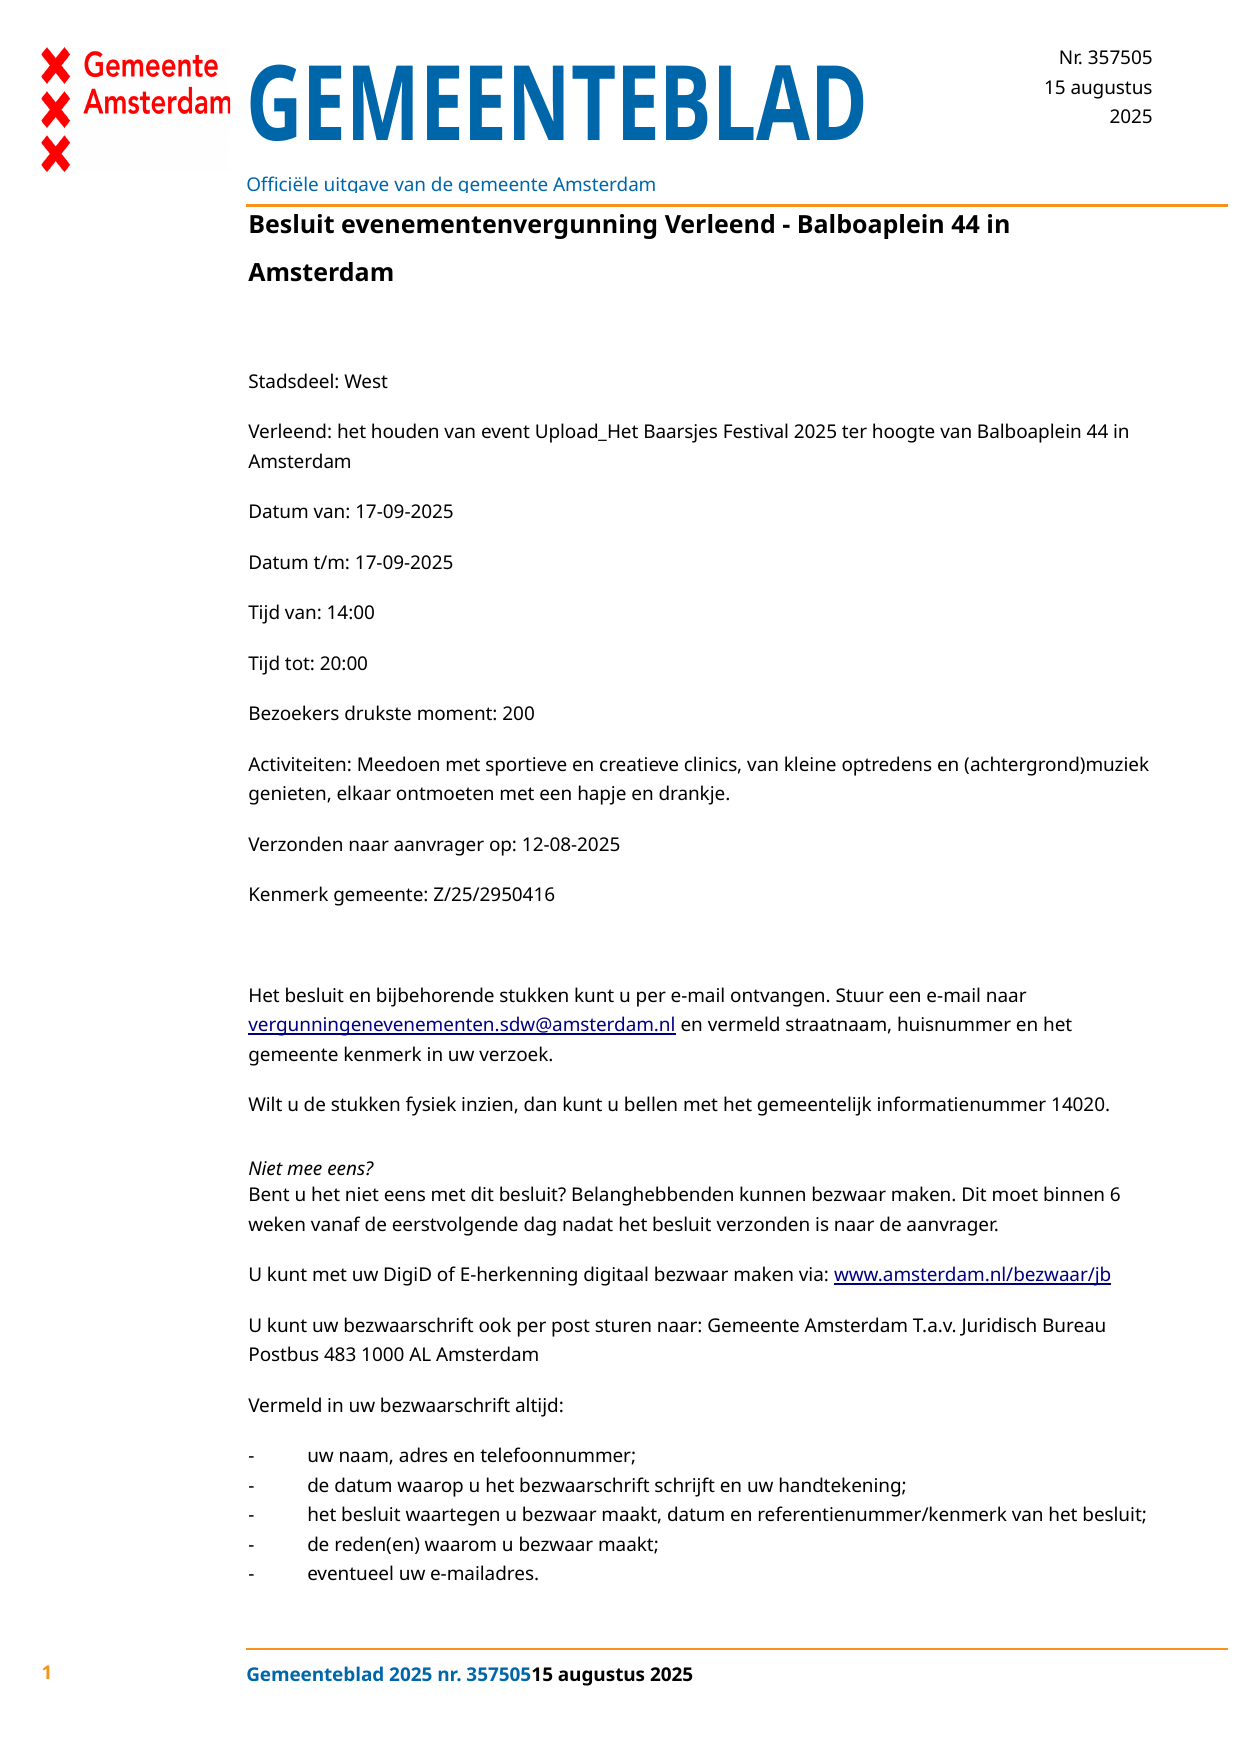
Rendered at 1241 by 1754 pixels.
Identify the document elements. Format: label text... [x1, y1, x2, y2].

text Tijd van: 14:00 [248, 599, 1152, 625]
text Kenmerk gemeente: Z/25/2950416 [248, 881, 1152, 907]
text Bezoekers drukste moment: 200 [248, 700, 1152, 726]
text Het besluit en bijbehorende stukken kunt u per e-mail ontvangen. Stuur een e-mail naar vergunningenevenementen.sdw@amsterdam.nl en vermeld straatnaam, huisnummer en het gemeente kenmerk in uw verzoek. [248, 982, 1152, 1067]
text Bent u het niet eens met dit besluit? Belanghebbenden kunnen bezwaar maken. Dit moet binnen 6 weken vanaf de eerstvolgende dag nadat het besluit verzonden is naar de aanvrager. [248, 1181, 1152, 1237]
list de reden(en) waarom u bezwaar maakt; [248, 1531, 1152, 1557]
text Verzonden naar aanvrager op: 12-08-2025 [248, 831, 1152, 857]
text Stadsdeel: West [248, 368, 1152, 394]
text Besluit evenementenvergunning Verleend - Balboaplein 44 in Amsterdam [248, 207, 1152, 288]
text Vermeld in uw bezwaarschrift altijd: [248, 1392, 1152, 1417]
text Datum van: 17-09-2025 [248, 499, 1152, 524]
text Wilt u de stukken fysiek inzien, dan kunt u bellen met het gemeentelijk informatienummer 14020. [248, 1092, 1152, 1117]
text U kunt uw bezwaarschrift ook per post sturen naar: Gemeente Amsterdam T.a.v. Juridisch Bureau Postbus 483 1000 AL Amsterdam [248, 1312, 1152, 1367]
list uw naam, adres en telefoonnummer; [248, 1442, 1152, 1468]
text Verleend: het houden van event Upload_Het Baarsjes Festival 2025 ter hoogte van Balboaplein 44 in Amsterdam [248, 419, 1152, 474]
picture [41, 47, 231, 172]
list het besluit waartegen u bezwaar maakt, datum en referentienummer/kenmerk van het besluit; [248, 1501, 1152, 1527]
list eventueel uw e-mailadres. [248, 1561, 1152, 1586]
text Activiteiten: Meedoen met sportieve en creatieve clinics, van kleine optredens en (achtergrond)muziek genieten, elkaar ontmoeten met een hapje en drankje. [248, 751, 1152, 806]
text Datum t/m: 17-09-2025 [248, 549, 1152, 575]
list de datum waarop u het bezwaarschrift schrijft en uw handtekening; [248, 1472, 1152, 1497]
text U kunt met uw DigiD of E-herkenning digitaal bezwaar maken via: www.amsterdam.nl/bezwaar/jb [248, 1261, 1152, 1287]
text Tijd tot: 20:00 [248, 650, 1152, 676]
text Niet mee eens? [248, 1156, 1152, 1181]
